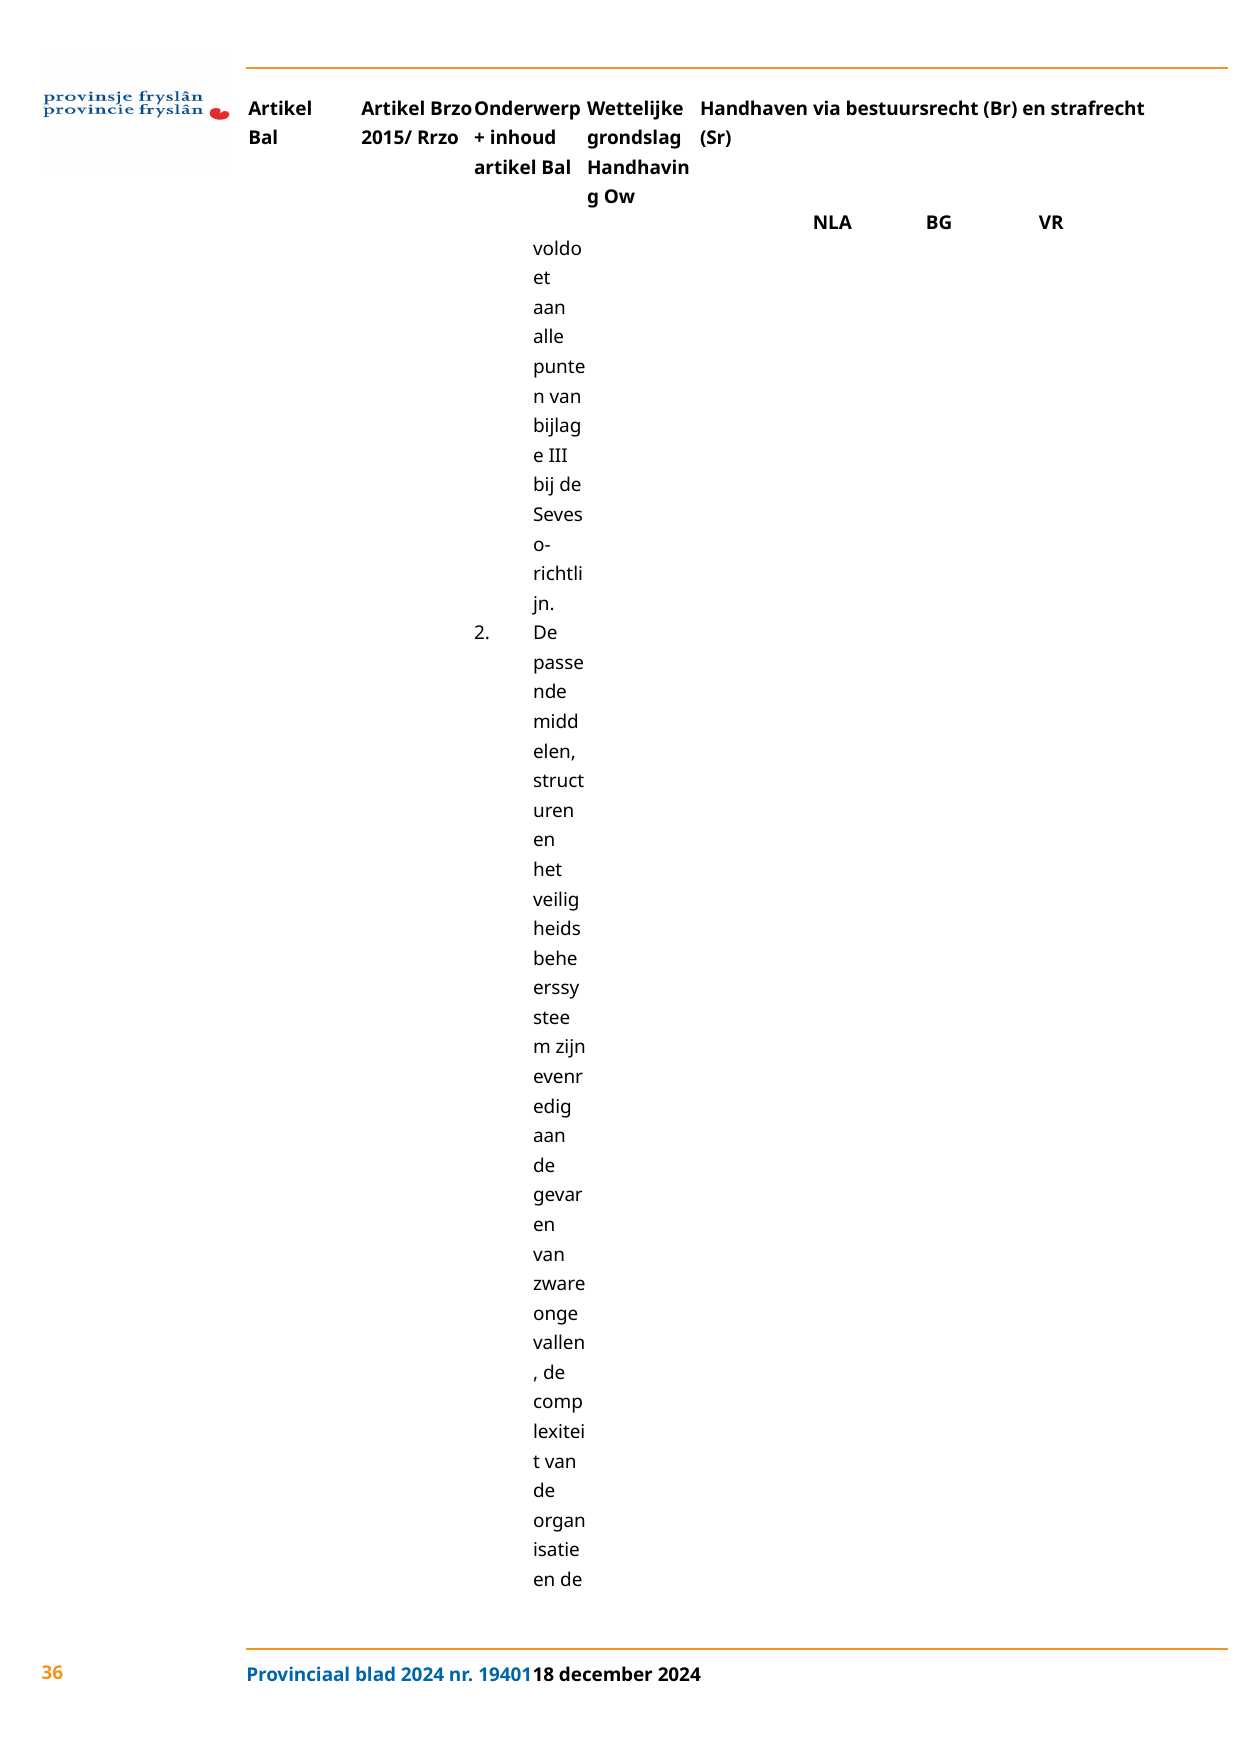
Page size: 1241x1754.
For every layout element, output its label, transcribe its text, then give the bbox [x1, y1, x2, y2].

table_cell NLA [813, 209, 926, 235]
table_header Onderwerp + inhoud artikel Bal [474, 95, 587, 209]
table_cell [248, 209, 361, 235]
table_header Artikel Brzo 2015/ Rrzo [361, 95, 474, 209]
table_header Handhaven via bestuursrecht (Br) en strafrecht (Sr) [700, 95, 1152, 209]
table_cell [700, 235, 813, 1592]
table_cell [474, 209, 587, 235]
table_cell [587, 235, 700, 1592]
table_cell VR [1039, 209, 1152, 235]
table_cell BG [926, 209, 1038, 235]
table_cell voldoet aan alle punten van bijlage III bij de Seveso-richtlijn. De passende middelen, structuren en het veiligheidsbeheerssysteem zijn evenredig aan de gevaren van zware ongevallen, de complexiteit van de organisatie en de [474, 235, 587, 1592]
table_cell [248, 235, 361, 1592]
table_cell [926, 235, 1038, 1592]
picture [41, 47, 231, 172]
table_cell [700, 209, 813, 235]
table_cell [587, 209, 700, 235]
table_cell - [1039, 235, 1152, 1592]
table_header Artikel Bal [248, 95, 361, 209]
table_cell [361, 209, 474, 235]
table_header Wettelijke grondslag Handhaving Ow [587, 95, 700, 209]
table_cell [361, 235, 474, 1592]
table_cell [813, 235, 926, 1592]
